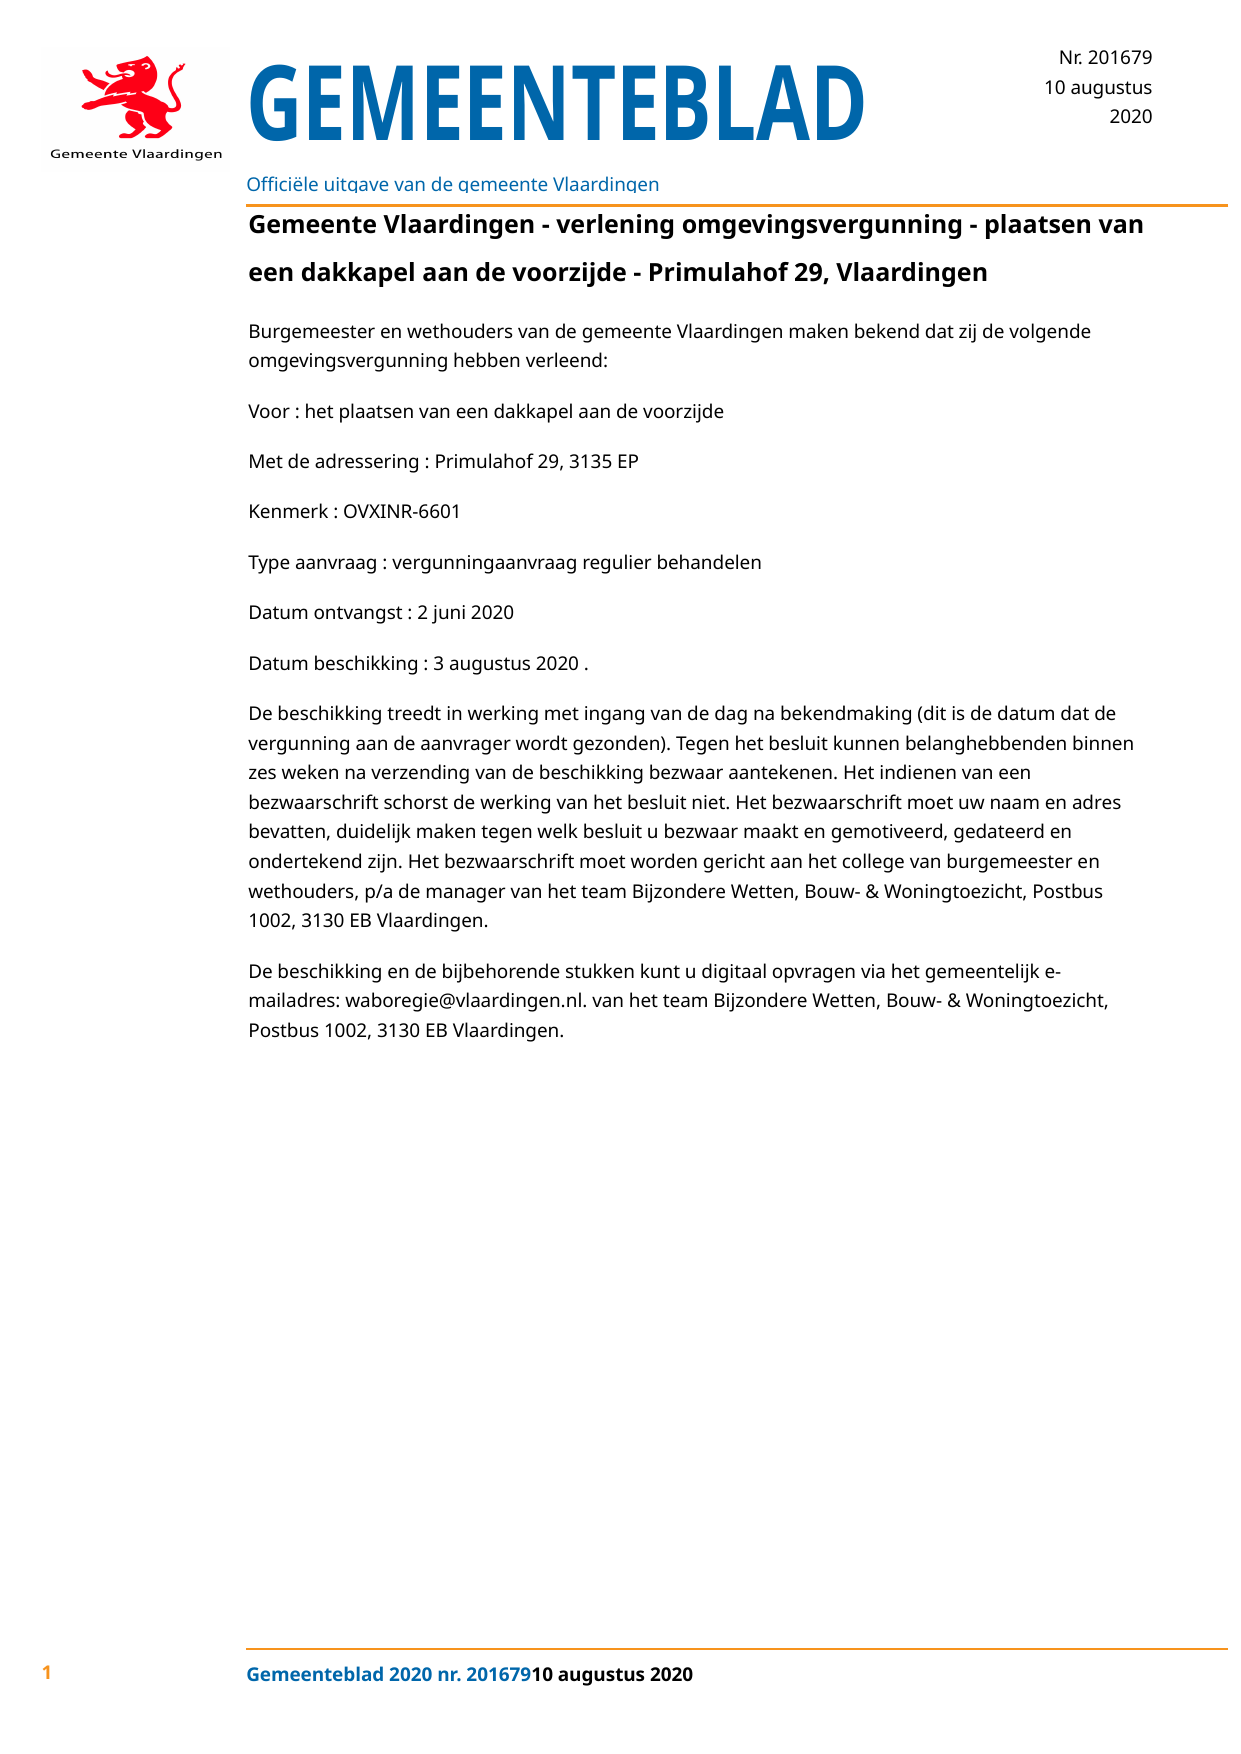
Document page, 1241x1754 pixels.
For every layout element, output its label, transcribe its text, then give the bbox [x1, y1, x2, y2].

text Datum ontvangst : 2 juni 2020 [248, 599, 1152, 625]
text De beschikking treedt in werking met ingang van de dag na bekendmaking (dit is de datum dat de vergunning aan de aanvrager wordt gezonden). Tegen het besluit kunnen belanghebbenden binnen zes weken na verzending van de beschikking bezwaar aantekenen. Het indienen van een bezwaarschrift schorst de werking van het besluit niet. Het bezwaarschrift moet uw naam en adres bevatten, duidelijk maken tegen welk besluit u bezwaar maakt en gemotiveerd, gedateerd en ondertekend zijn. Het bezwaarschrift moet worden gericht aan het college van burgemeester en wethouders, p/a de manager van het team Bijzondere Wetten, Bouw- & Woningtoezicht, Postbus 1002, 3130 EB Vlaardingen. [248, 700, 1152, 933]
text Met de adressering : Primulahof 29, 3135 EP [248, 448, 1152, 474]
text Kenmerk : OVXINR-6601 [248, 499, 1152, 524]
text Burgemeester en wethouders van de gemeente Vlaardingen maken bekend dat zij de volgende omgevingsvergunning hebben verleend: [248, 318, 1152, 373]
text Type aanvraag : vergunningaanvraag regulier behandelen [248, 549, 1152, 575]
text De beschikking en de bijbehorende stukken kunt u digitaal opvragen via het gemeentelijk e-mailadres: waboregie@vlaardingen.nl. van het team Bijzondere Wetten, Bouw- & Woningtoezicht, Postbus 1002, 3130 EB Vlaardingen. [248, 958, 1152, 1043]
text Datum beschikking : 3 augustus 2020 . [248, 650, 1152, 676]
picture [41, 47, 231, 172]
text Voor : het plaatsen van een dakkapel aan de voorzijde [248, 398, 1152, 424]
text Gemeente Vlaardingen - verlening omgevingsvergunning - plaatsen van een dakkapel aan de voorzijde - Primulahof 29, Vlaardingen [248, 207, 1152, 288]
